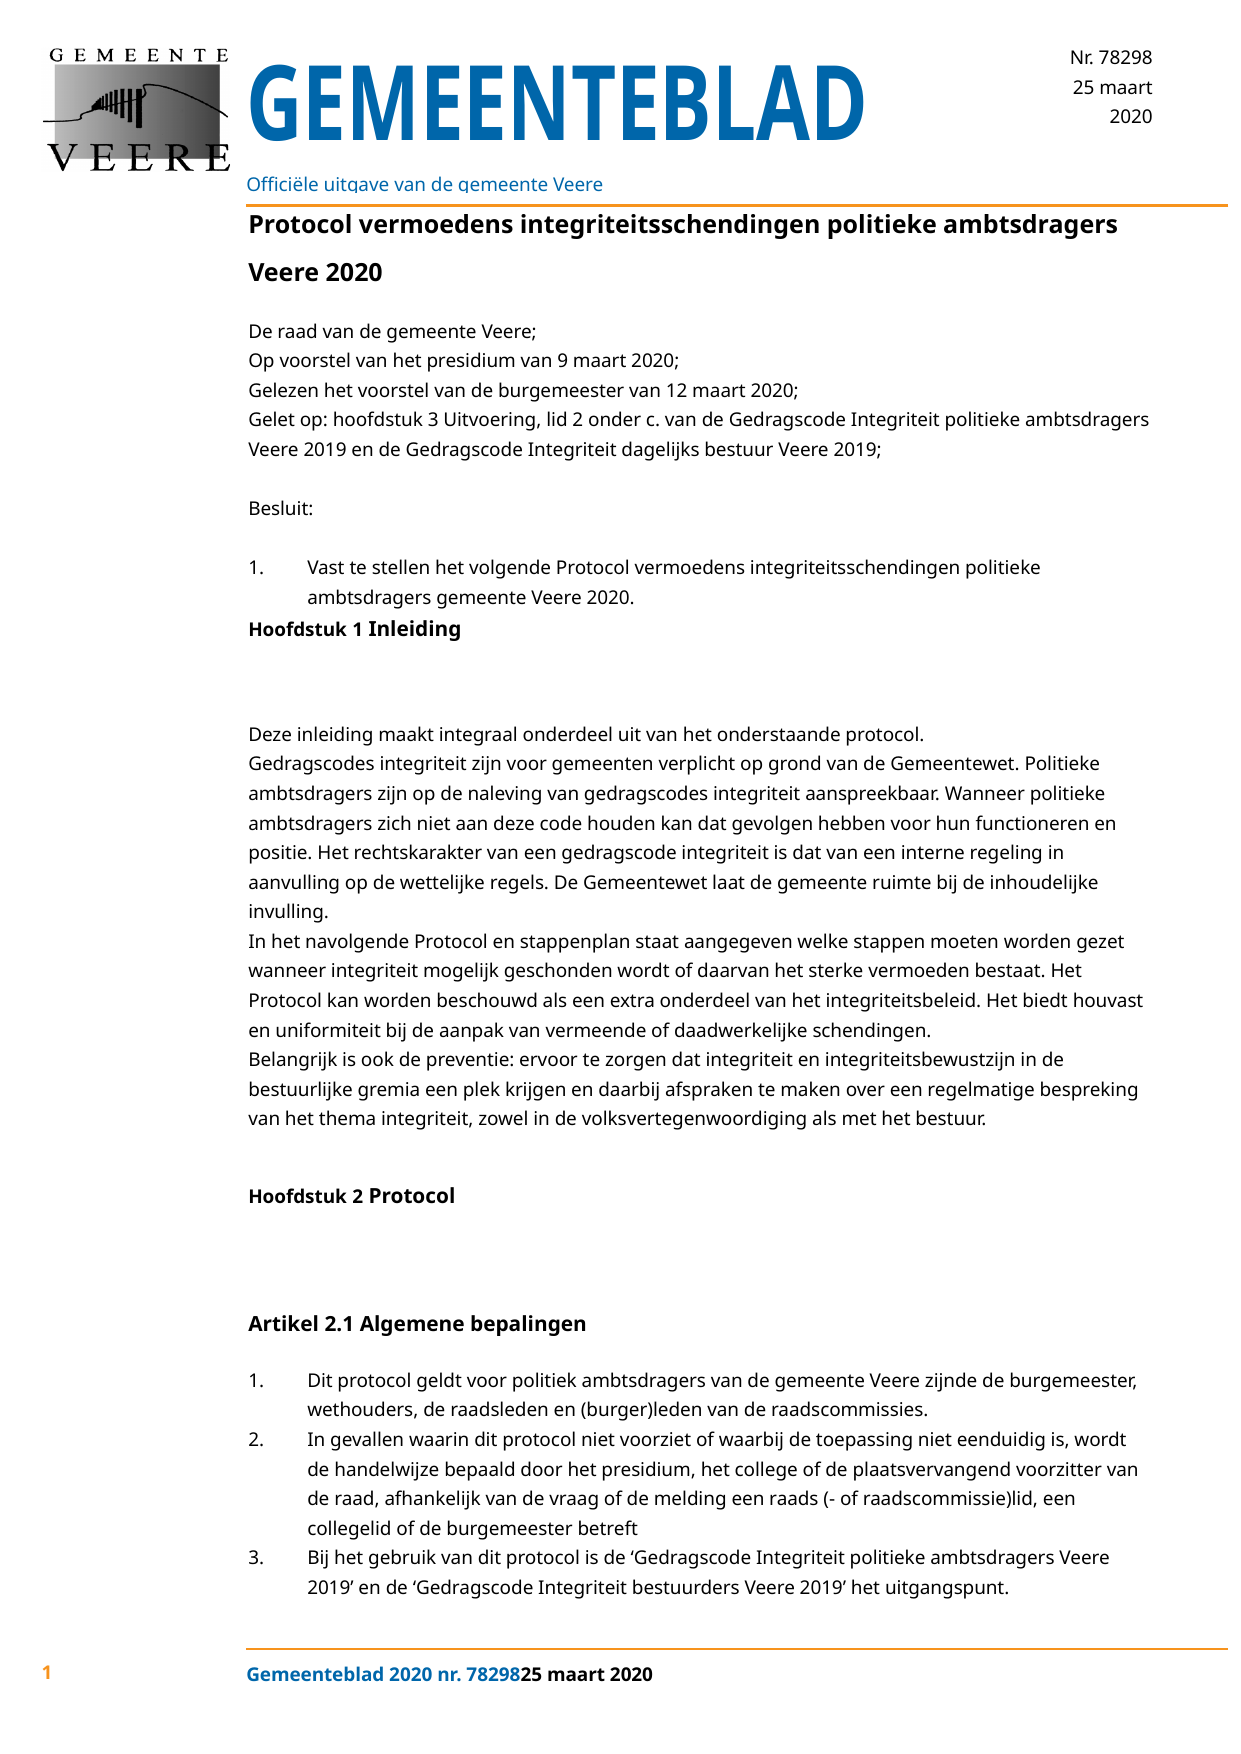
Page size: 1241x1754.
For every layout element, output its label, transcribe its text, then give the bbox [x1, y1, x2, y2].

list Vast te stellen het volgende Protocol vermoedens integriteitsschendingen politieke ambtsdragers gemeente Veere 2020. [248, 554, 1152, 610]
picture [41, 47, 231, 172]
text Besluit: [248, 495, 1152, 521]
text De raad van de gemeente Veere; [248, 318, 1152, 344]
text Gelet op: hoofdstuk 3 Uitvoering, lid 2 onder c. van de Gedragscode Integriteit politieke ambtsdragers Veere 2019 en de Gedragscode Integriteit dagelijks bestuur Veere 2019; [248, 407, 1152, 462]
list In gevallen waarin dit protocol niet voorziet of waarbij de toepassing niet eenduidig is, wordt de handelwijze bepaald door het presidium, het college of de plaatsvervangend voorzitter van de raad, afhankelijk van de vraag of de melding een raads (- of raadscommissie)lid, een collegelid of de burgemeester betreft [248, 1426, 1152, 1541]
text Hoofdstuk 2 Protocol [248, 1181, 1152, 1209]
text Belangrijk is ook de preventie: ervoor te zorgen dat integriteit en integriteitsbewustzijn in de bestuurlijke gremia een plek krijgen en daarbij afspraken te maken over een regelmatige bespreking van het thema integriteit, zowel in de volksvertegenwoordiging als met het bestuur. [248, 1046, 1152, 1131]
text Gedragscodes integriteit zijn voor gemeenten verplicht op grond van de Gemeentewet. Politieke ambtsdragers zijn op de naleving van gedragscodes integriteit aanspreekbaar. Wanneer politieke ambtsdragers zich niet aan deze code houden kan dat gevolgen hebben voor hun functioneren en positie. Het rechtskarakter van een gedragscode integriteit is dat van een interne regeling in aanvulling op de wettelijke regels. De Gemeentewet laat de gemeente ruimte bij de inhoudelijke invulling. [248, 751, 1152, 924]
text Gelezen het voorstel van de burgemeester van 12 maart 2020; [248, 377, 1152, 403]
text Hoofdstuk 1 Inleiding [248, 614, 1152, 642]
text Op voorstel van het presidium van 9 maart 2020; [248, 347, 1152, 373]
text In het navolgende Protocol en stappenplan staat aangegeven welke stappen moeten worden gezet wanneer integriteit mogelijk geschonden wordt of daarvan het sterke vermoeden bestaat. Het Protocol kan worden beschouwd als een extra onderdeel van het integriteitsbeleid. Het biedt houvast en uniformiteit bij de aanpak van vermeende of daadwerkelijke schendingen. [248, 928, 1152, 1043]
list Dit protocol geldt voor politiek ambtsdragers van de gemeente Veere zijnde de burgemeester, wethouders, de raadsleden en (burger)leden van de raadscommissies. [248, 1367, 1152, 1422]
text Deze inleiding maakt integraal onderdeel uit van het onderstaande protocol. [248, 721, 1152, 747]
text Protocol vermoedens integriteitsschendingen politieke ambtsdragers Veere 2020 [248, 207, 1152, 288]
list Bij het gebruik van dit protocol is de ‘Gedragscode Integriteit politieke ambtsdragers Veere 2019’ en de ‘Gedragscode Integriteit bestuurders Veere 2019’ het uitgangspunt. [248, 1544, 1152, 1600]
text Artikel 2.1 Algemene bepalingen [248, 1309, 1152, 1337]
